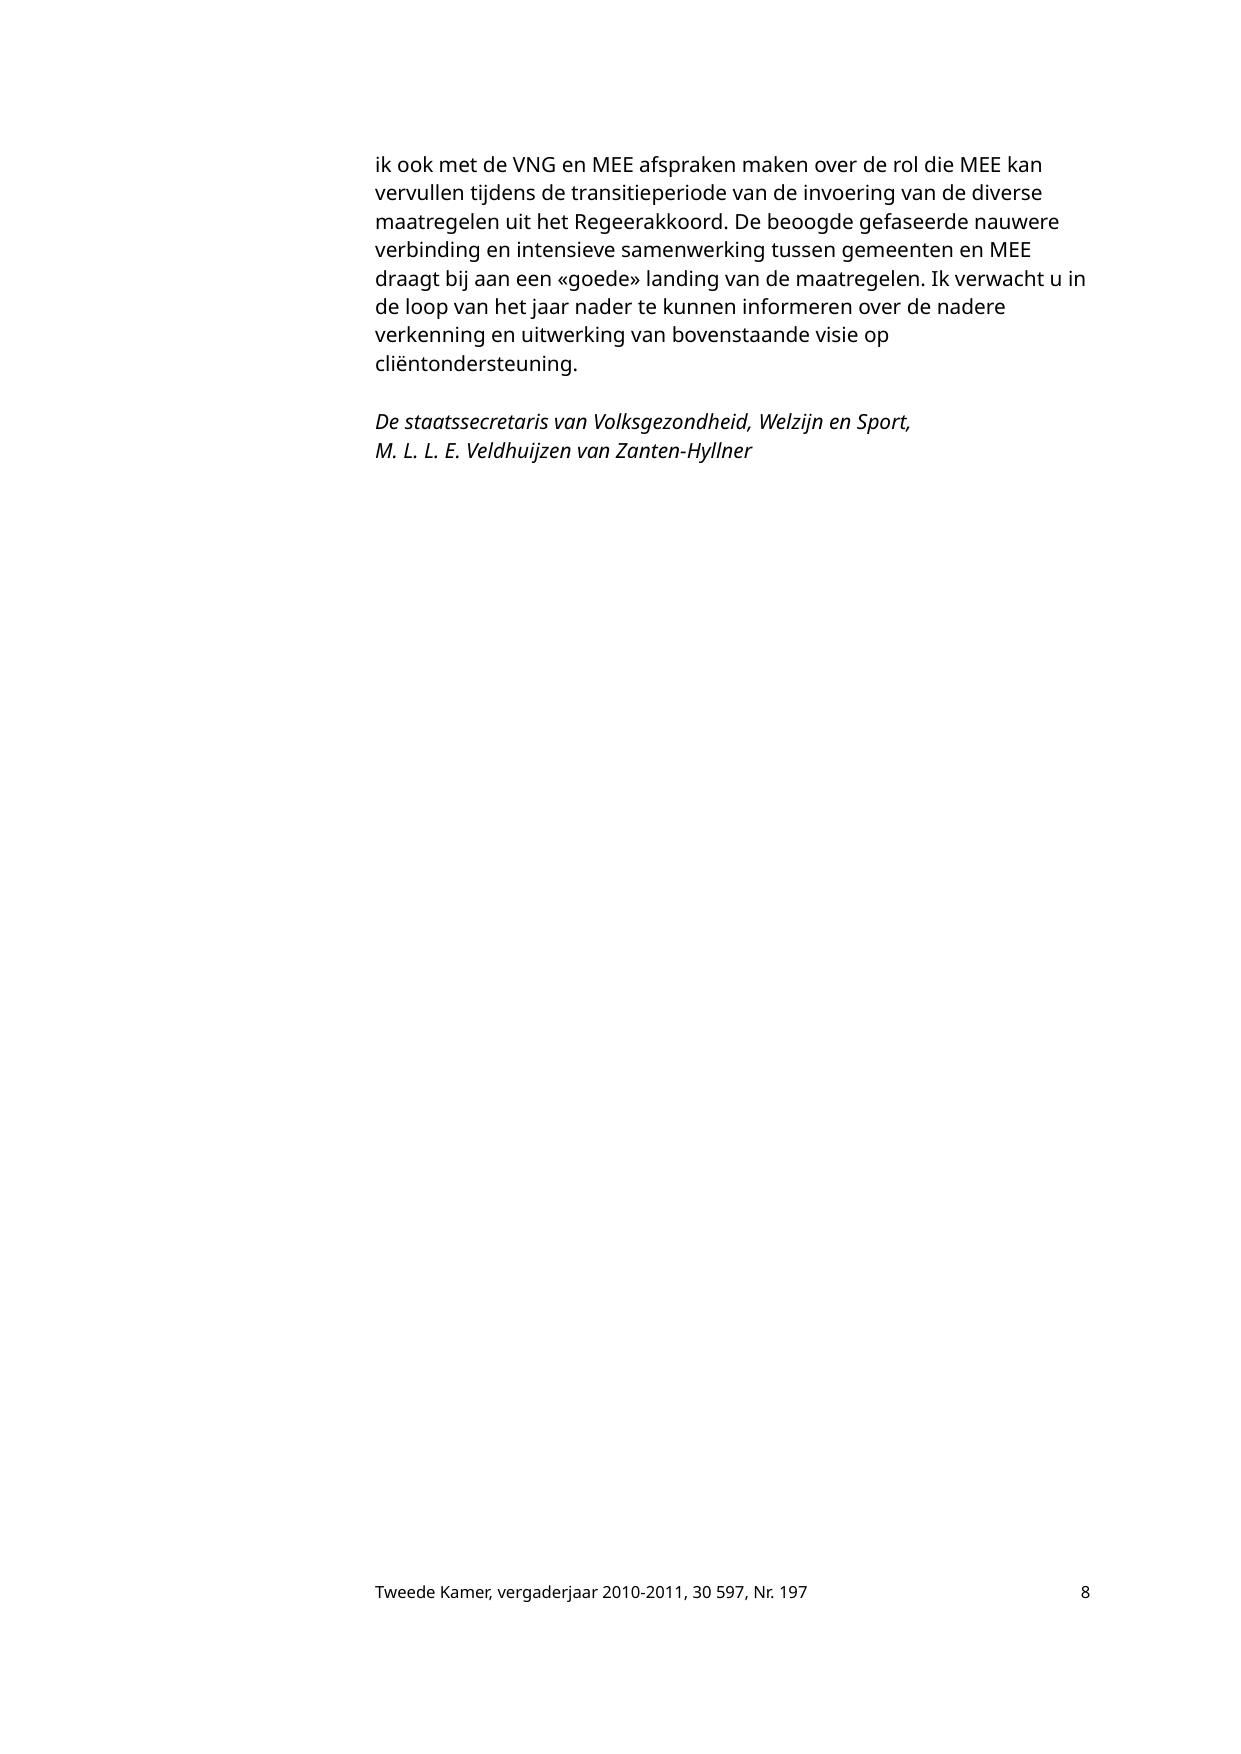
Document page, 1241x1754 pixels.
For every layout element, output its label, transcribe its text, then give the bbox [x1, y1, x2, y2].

text De staatssecretaris van Volksgezondheid, Welzijn en Sport, [375, 407, 1090, 436]
text M. L. L. E. Veldhuijzen van Zanten-Hyllner [375, 436, 1090, 464]
text ik ook met de VNG en MEE afspraken maken over de rol die MEE kan vervullen tijdens de transitieperiode van de invoering van de diverse maatregelen uit het Regeerakkoord. De beoogde gefaseerde nauwere verbinding en intensieve samenwerking tussen gemeenten en MEE draagt bij aan een «goede» landing van de maatregelen. Ik verwacht u in de loop van het jaar nader te kunnen informeren over de nadere verkenning en uitwerking van bovenstaande visie op cliëntondersteuning. [375, 150, 1090, 377]
